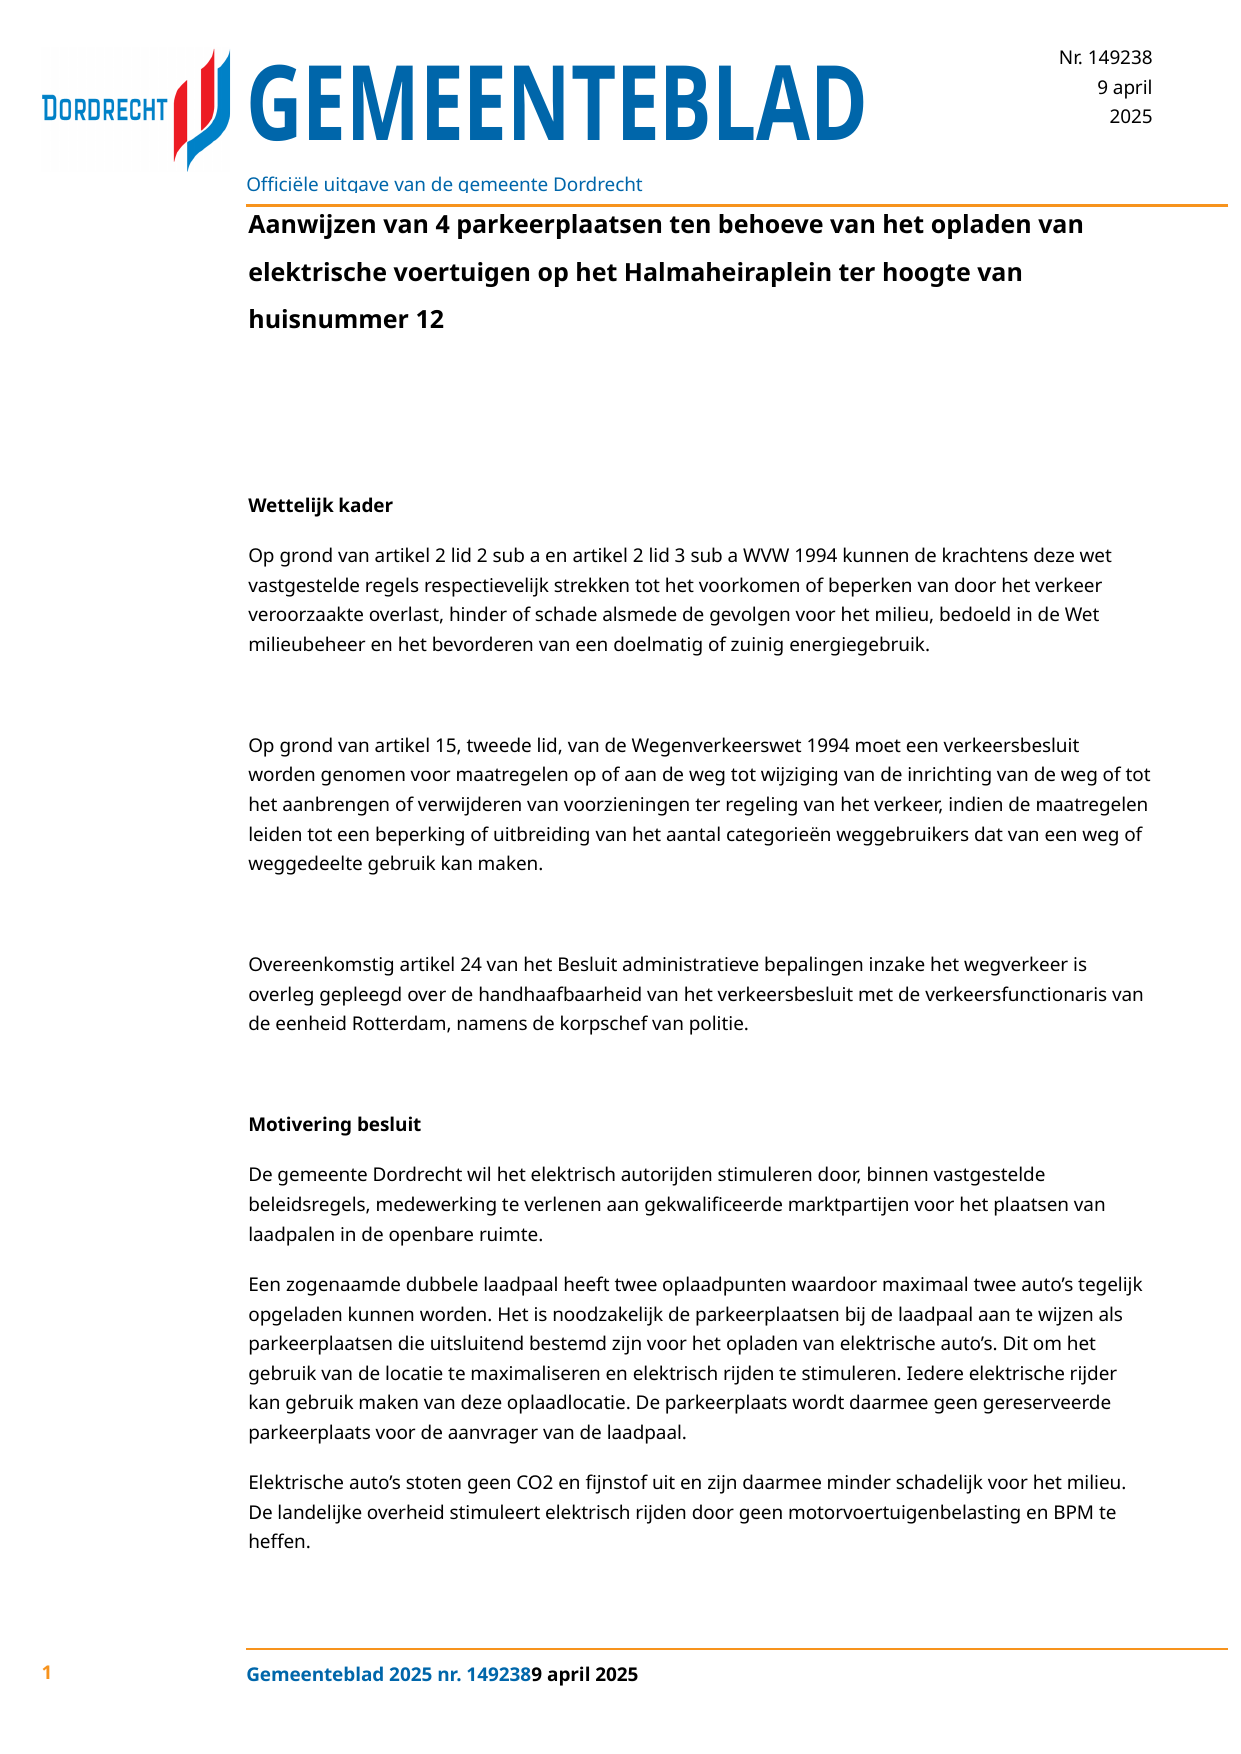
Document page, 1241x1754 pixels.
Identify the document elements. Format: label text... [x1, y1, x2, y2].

text Elektrische auto’s stoten geen CO2 en fijnstof uit en zijn daarmee minder schadelijk voor het milieu. De landelijke overheid stimuleert elektrisch rijden door geen motorvoertuigenbelasting en BPM te heffen. [248, 1469, 1152, 1554]
text Aanwijzen van 4 parkeerplaatsen ten behoeve van het opladen van elektrische voertuigen op het Halmaheiraplein ter hoogte van huisnummer 12 [248, 207, 1152, 336]
picture [41, 47, 231, 172]
text Op grond van artikel 15, tweede lid, van de Wegenverkeerswet 1994 moet een verkeersbesluit worden genomen voor maatregelen op of aan de weg tot wijziging van de inrichting van de weg of tot het aanbrengen of verwijderen van voorzieningen ter regeling van het verkeer, indien de maatregelen leiden tot een beperking of uitbreiding van het aantal categorieën weggebruikers dat van een weg of weggedeelte gebruik kan maken. [248, 732, 1152, 876]
text Wettelijk kader [248, 492, 1152, 518]
text Op grond van artikel 2 lid 2 sub a en artikel 2 lid 3 sub a WVW 1994 kunnen de krachtens deze wet vastgestelde regels respectievelijk strekken tot het voorkomen of beperken van door het verkeer veroorzaakte overlast, hinder of schade alsmede de gevolgen voor het milieu, bedoeld in de Wet milieubeheer en het bevorderen van een doelmatig of zuinig energiegebruik. [248, 542, 1152, 657]
text De gemeente Dordrecht wil het elektrisch autorijden stimuleren door, binnen vastgestelde beleidsregels, medewerking te verlenen aan gekwalificeerde marktpartijen voor het plaatsen van laadpalen in de openbare ruimte. [248, 1162, 1152, 1247]
text Een zogenaamde dubbele laadpaal heeft twee oplaadpunten waardoor maximaal twee auto’s tegelijk opgeladen kunnen worden. Het is noodzakelijk de parkeerplaatsen bij de laadpaal aan te wijzen als parkeerplaatsen die uitsluitend bestemd zijn voor het opladen van elektrische auto’s. Dit om het gebruik van de locatie te maximaliseren en elektrisch rijden te stimuleren. Iedere elektrische rijder kan gebruik maken van deze oplaadlocatie. De parkeerplaats wordt daarmee geen gereserveerde parkeerplaats voor de aanvrager van de laadpaal. [248, 1271, 1152, 1445]
text Overeenkomstig artikel 24 van het Besluit administratieve bepalingen inzake het wegverkeer is overleg gepleegd over de handhaafbaarheid van het verkeersbesluit met de verkeersfunctionaris van de eenheid Rotterdam, namens de korpschef van politie. [248, 951, 1152, 1036]
text Motivering besluit [248, 1111, 1152, 1137]
